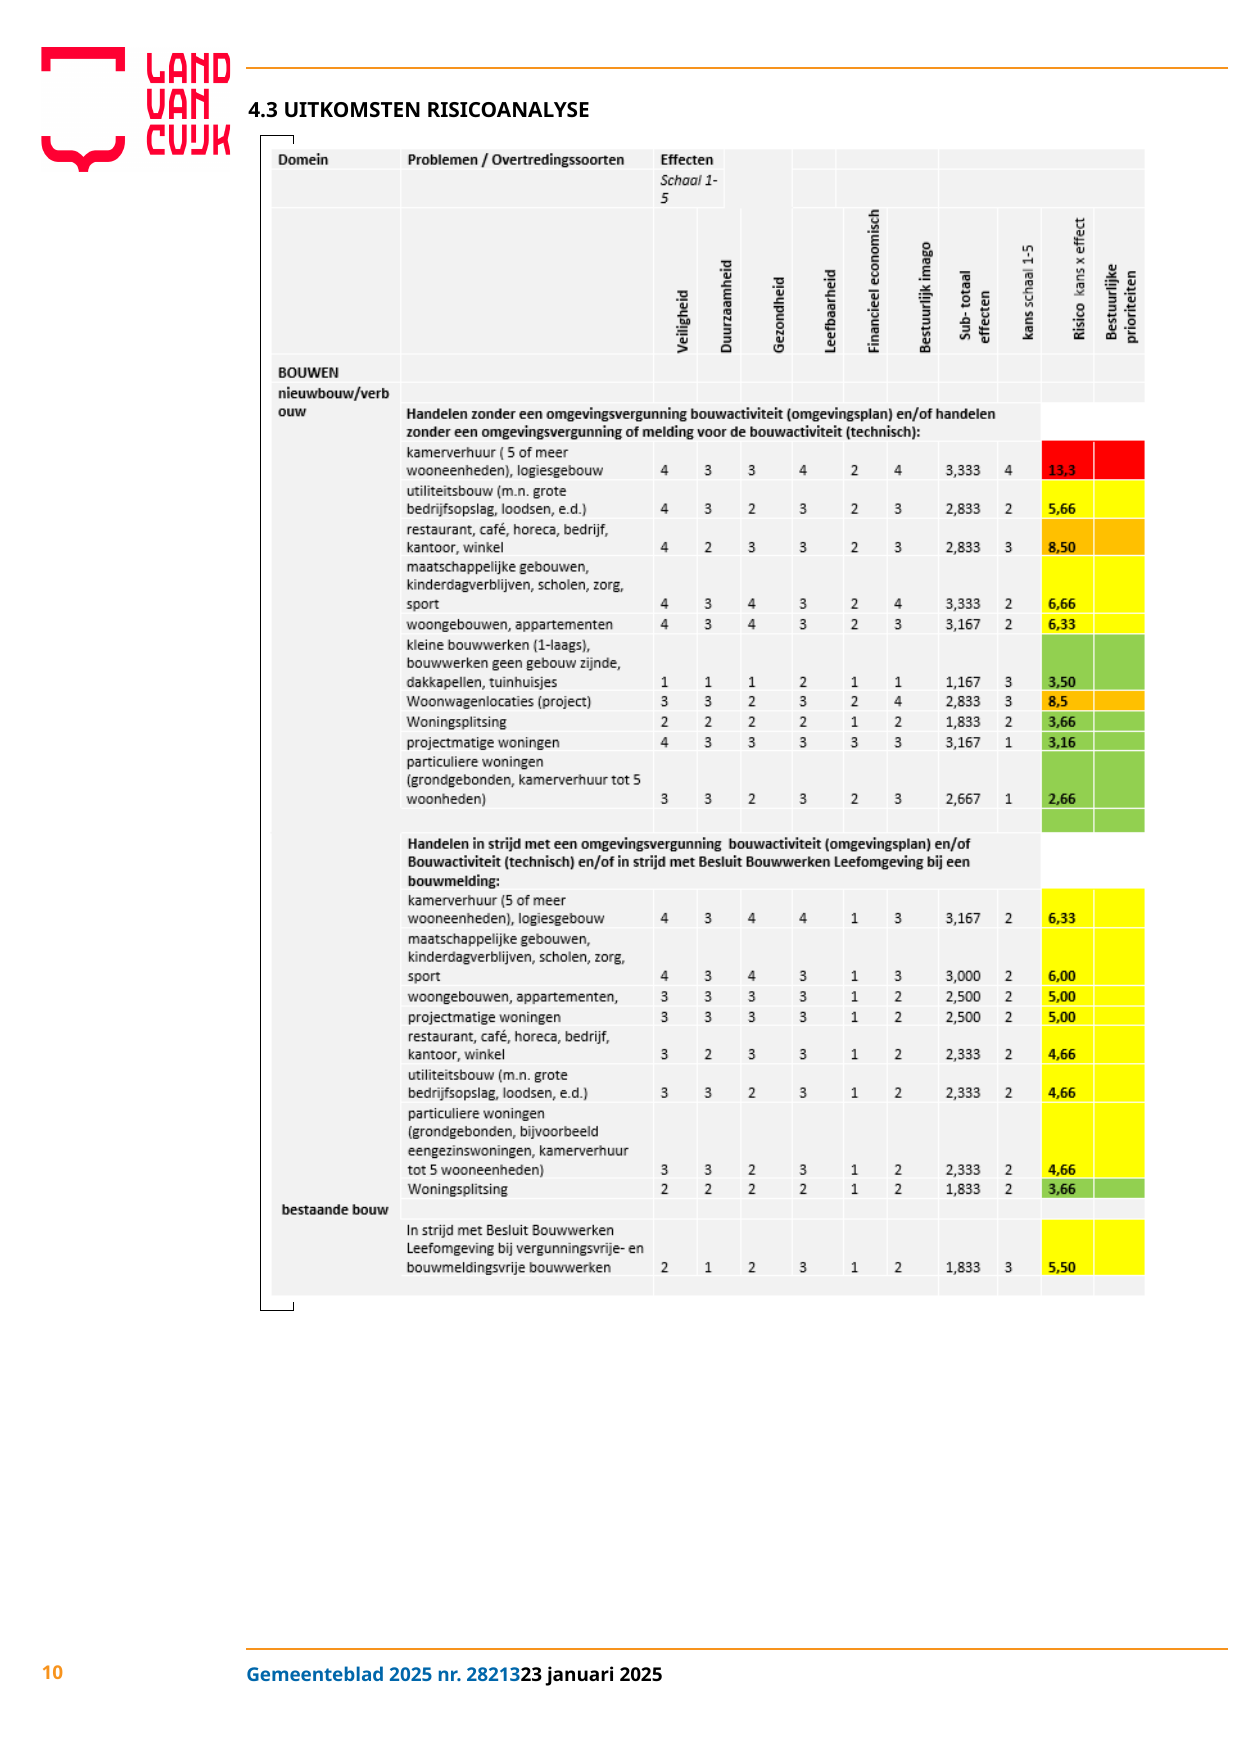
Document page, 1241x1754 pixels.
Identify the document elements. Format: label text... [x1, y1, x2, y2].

text 4.3 UITKOMSTEN RISICOANALYSE [248, 95, 1152, 123]
picture [41, 47, 231, 172]
picture [268, 144, 1155, 1302]
